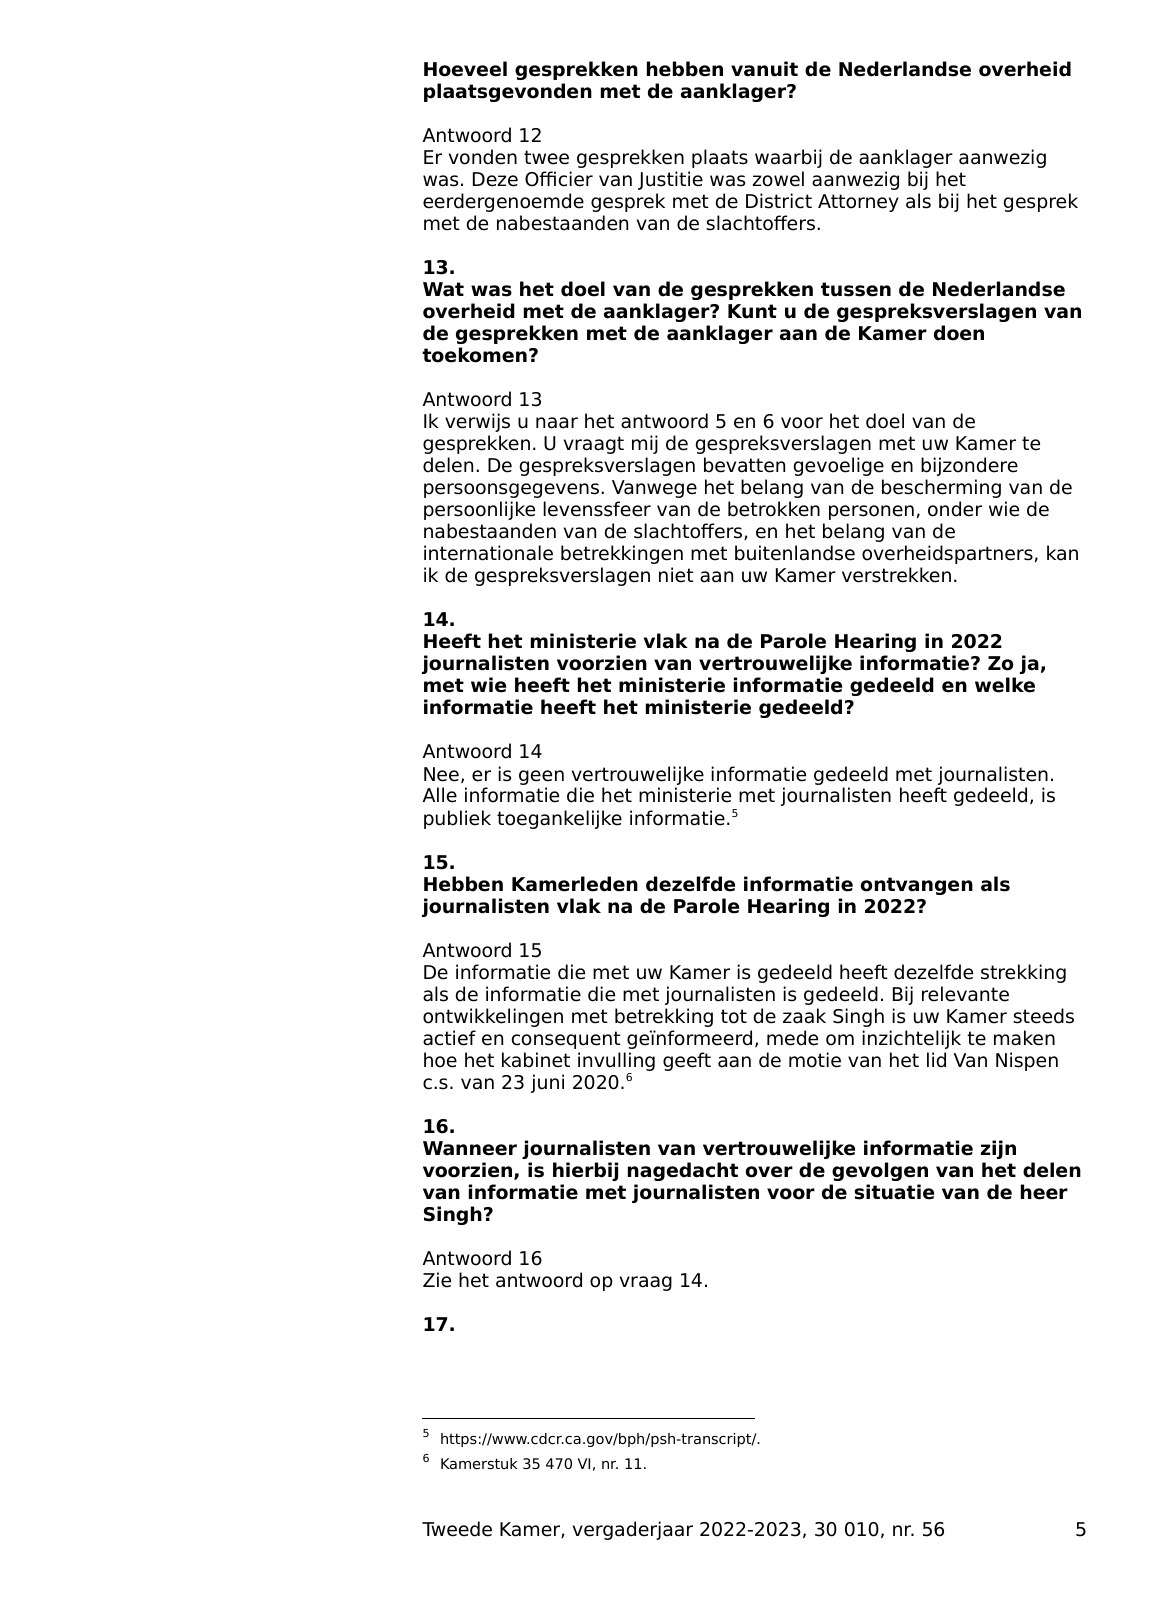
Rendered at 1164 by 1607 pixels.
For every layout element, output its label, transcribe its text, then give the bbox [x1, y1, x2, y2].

text Antwoord 13 [422, 389, 1087, 411]
text 17. [422, 1314, 1087, 1336]
text Ik verwijs u naar het antwoord 5 en 6 voor het doel van de gesprekken. U vraagt mij de gespreksverslagen met uw Kamer te delen. De gespreksverslagen bevatten gevoelige en bijzondere persoonsgegevens. Vanwege het belang van de bescherming van de persoonlijke levenssfeer van de betrokken personen, onder wie de nabestaanden van de slachtoffers, en het belang van de internationale betrekkingen met buitenlandse overheidspartners, kan ik de gespreksverslagen niet aan uw Kamer verstrekken. [422, 411, 1087, 587]
text De informatie die met uw Kamer is gedeeld heeft dezelfde strekking als de informatie die met journalisten is gedeeld. Bij relevante ontwikkelingen met betrekking tot de zaak Singh is uw Kamer steeds actief en consequent geïnformeerd, mede om inzichtelijk te maken hoe het kabinet invulling geeft aan de motie van het lid Van Nispen c.s. van 23 juni 2020. [422, 962, 1087, 1093]
text Antwoord 16 [422, 1248, 1087, 1270]
text Hoeveel gesprekken hebben vanuit de Nederlandse overheid plaatsgevonden met de aanklager? [422, 59, 1087, 103]
text Wat was het doel van de gesprekken tussen de Nederlandse overheid met de aanklager? Kunt u de gespreksverslagen van de gesprekken met de aanklager aan de Kamer doen toekomen? [422, 279, 1087, 367]
text Nee, er is geen vertrouwelijke informatie gedeeld met journalisten. Alle informatie die het ministerie met journalisten heeft gedeeld, is publiek toegankelijke informatie. [422, 763, 1087, 829]
text Heeft het ministerie vlak na de Parole Hearing in 2022 journalisten voorzien van vertrouwelijke informatie? Zo ja, met wie heeft het ministerie informatie gedeeld en welke informatie heeft het ministerie gedeeld? [422, 631, 1087, 719]
text Wanneer journalisten van vertrouwelijke informatie zijn voorzien, is hierbij nagedacht over de gevolgen van het delen van informatie met journalisten voor de situatie van de heer Singh? [422, 1138, 1087, 1226]
text Kamerstuk 35 470 VI, nr. 11. [422, 1452, 1087, 1474]
text Antwoord 14 [422, 741, 1087, 763]
text Er vonden twee gesprekken plaats waarbij de aanklager aanwezig was. Deze Officier van Justitie was zowel aanwezig bij het eerdergenoemde gesprek met de District Attorney als bij het gesprek met de nabestaanden van de slachtoffers. [422, 147, 1087, 235]
text 15. [422, 852, 1087, 873]
text 16. [422, 1116, 1087, 1138]
text Antwoord 12 [422, 125, 1087, 147]
text Antwoord 15 [422, 940, 1087, 962]
text 13. [422, 257, 1087, 279]
text https://www.cdcr.ca.gov/bph/psh-transcript/. [422, 1427, 1087, 1449]
text 14. [422, 609, 1087, 631]
text Hebben Kamerleden dezelfde informatie ontvangen als journalisten vlak na de Parole Hearing in 2022? [422, 873, 1087, 917]
text Zie het antwoord op vraag 14. [422, 1270, 1087, 1292]
